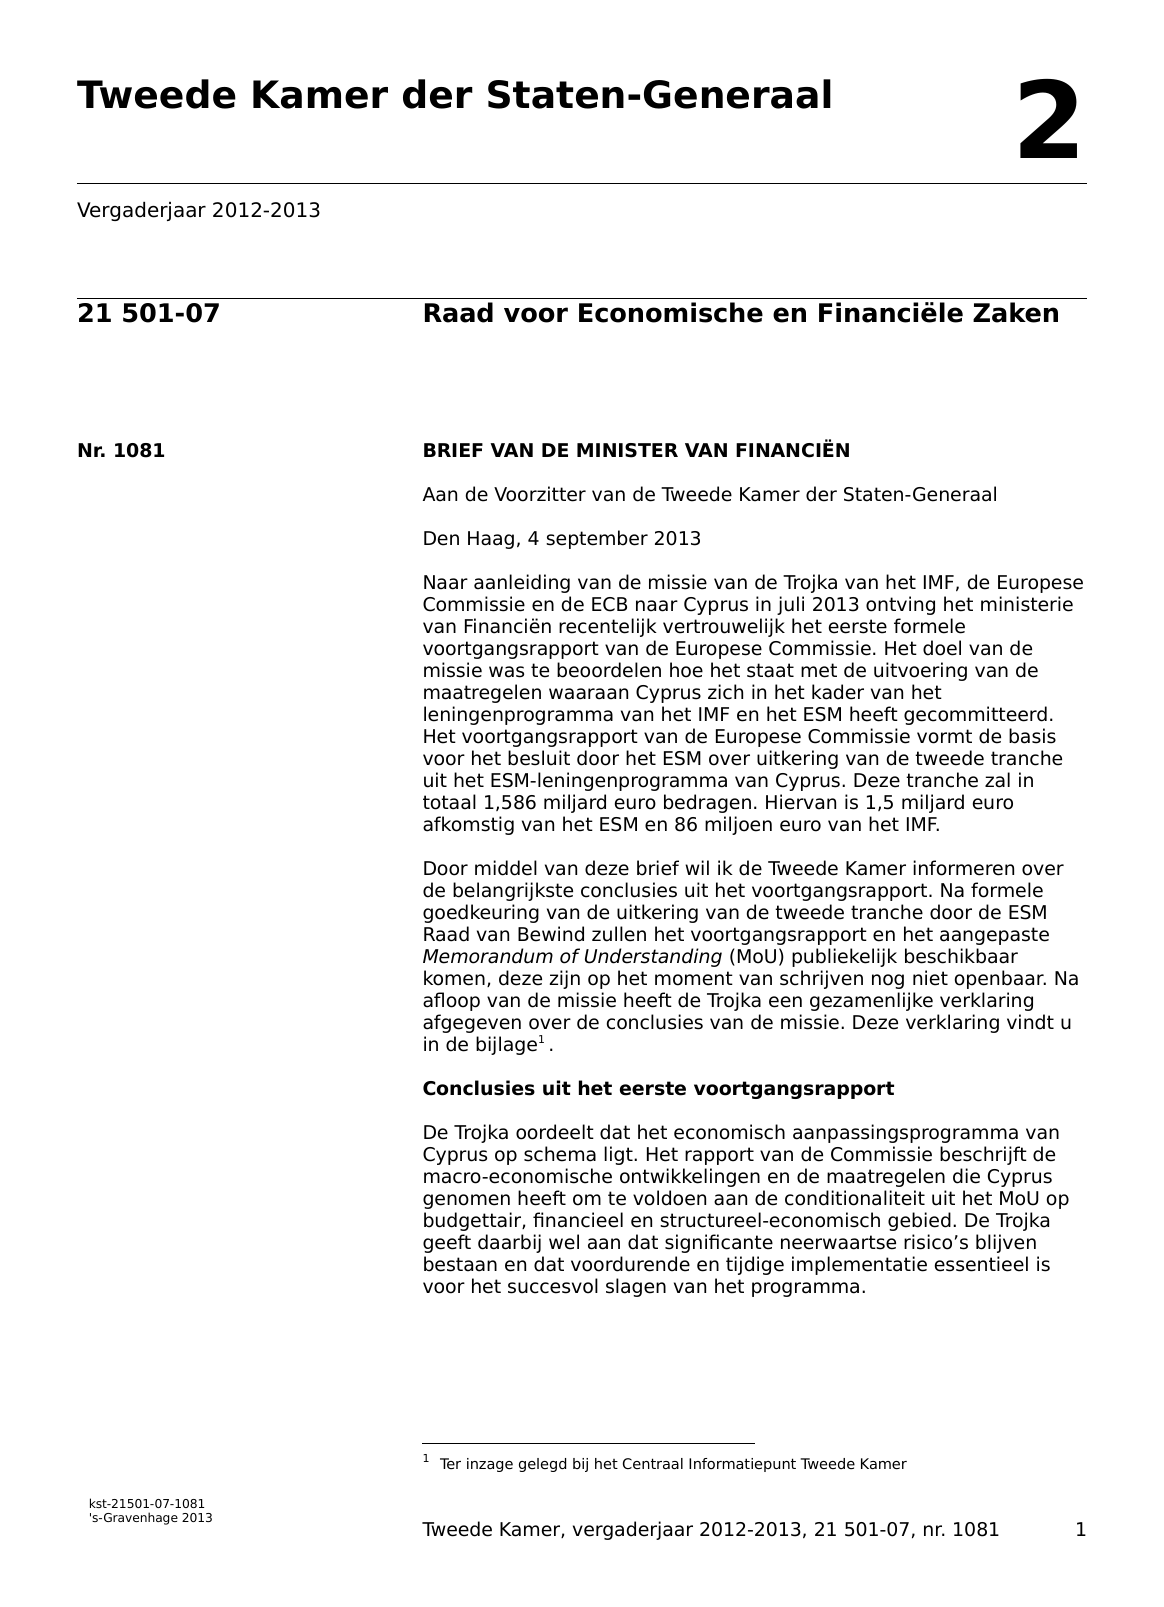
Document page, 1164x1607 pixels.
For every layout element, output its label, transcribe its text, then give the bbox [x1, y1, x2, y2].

subtitle 21 501-07 Raad voor Economische en Financiële Zaken [77, 299, 1087, 329]
text 's-Gravenhage 2013 [88, 1511, 323, 1525]
subtitle Conclusies uit het eerste voortgangsrapport [422, 1078, 1087, 1100]
text Naar aanleiding van de missie van de Trojka van het IMF, de Europese Commissie en de ECB naar Cyprus in juli 2013 ontving het ministerie van Financiën recentelijk vertrouwelijk het eerste formele voortgangsrapport van de Europese Commissie. Het doel van de missie was te beoordelen hoe het staat met de uitvoering van de maatregelen waaraan Cyprus zich in het kader van het leningenprogramma van het IMF en het ESM heeft gecommitteerd. Het voortgangsrapport van de Europese Commissie vormt de basis voor het besluit door het ESM over uitkering van de tweede tranche uit het ESM-leningenprogramma van Cyprus. Deze tranche zal in totaal 1,586 miljard euro bedragen. Hiervan is 1,5 miljard euro afkomstig van het ESM en 86 miljoen euro van het IMF. [422, 572, 1087, 836]
subtitle Nr. 1081 BRIEF VAN DE MINISTER VAN FINANCIËN [77, 440, 1087, 462]
text Ter inzage gelegd bij het Centraal Informatiepunt Tweede Kamer [422, 1452, 1087, 1474]
text Aan de Voorzitter van de Tweede Kamer der Staten-Generaal [422, 484, 1087, 506]
text kst-21501-07-1081 [88, 1497, 323, 1511]
table_header 2 [886, 59, 1087, 183]
table_cell Vergaderjaar 2012-2013 [77, 184, 1087, 298]
text Den Haag, 4 september 2013 [422, 528, 1087, 550]
text Door middel van deze brief wil ik de Tweede Kamer informeren over de belangrijkste conclusies uit het voortgangsrapport. Na formele goedkeuring van de uitkering van de tweede tranche door de ESM Raad van Bewind zullen het voortgangsrapport en het aangepaste Memorandum of Understanding (MoU) publiekelijk beschikbaar komen, deze zijn op het moment van schrijven nog niet openbaar. Na afloop van de missie heeft de Trojka een gezamenlijke verklaring afgegeven over de conclusies van de missie. Deze verklaring vindt u in de bijlage. [422, 858, 1087, 1056]
table_header Tweede Kamer der Staten-Generaal [77, 59, 886, 183]
text De Trojka oordeelt dat het economisch aanpassingsprogramma van Cyprus op schema ligt. Het rapport van de Commissie beschrijft de macro-economische ontwikkelingen en de maatregelen die Cyprus genomen heeft om te voldoen aan de conditionaliteit uit het MoU op budgettair, financieel en structureel-economisch gebied. De Trojka geeft daarbij wel aan dat significante neerwaartse risico’s blijven bestaan en dat voordurende en tijdige implementatie essentieel is voor het succesvol slagen van het programma. [422, 1122, 1087, 1298]
